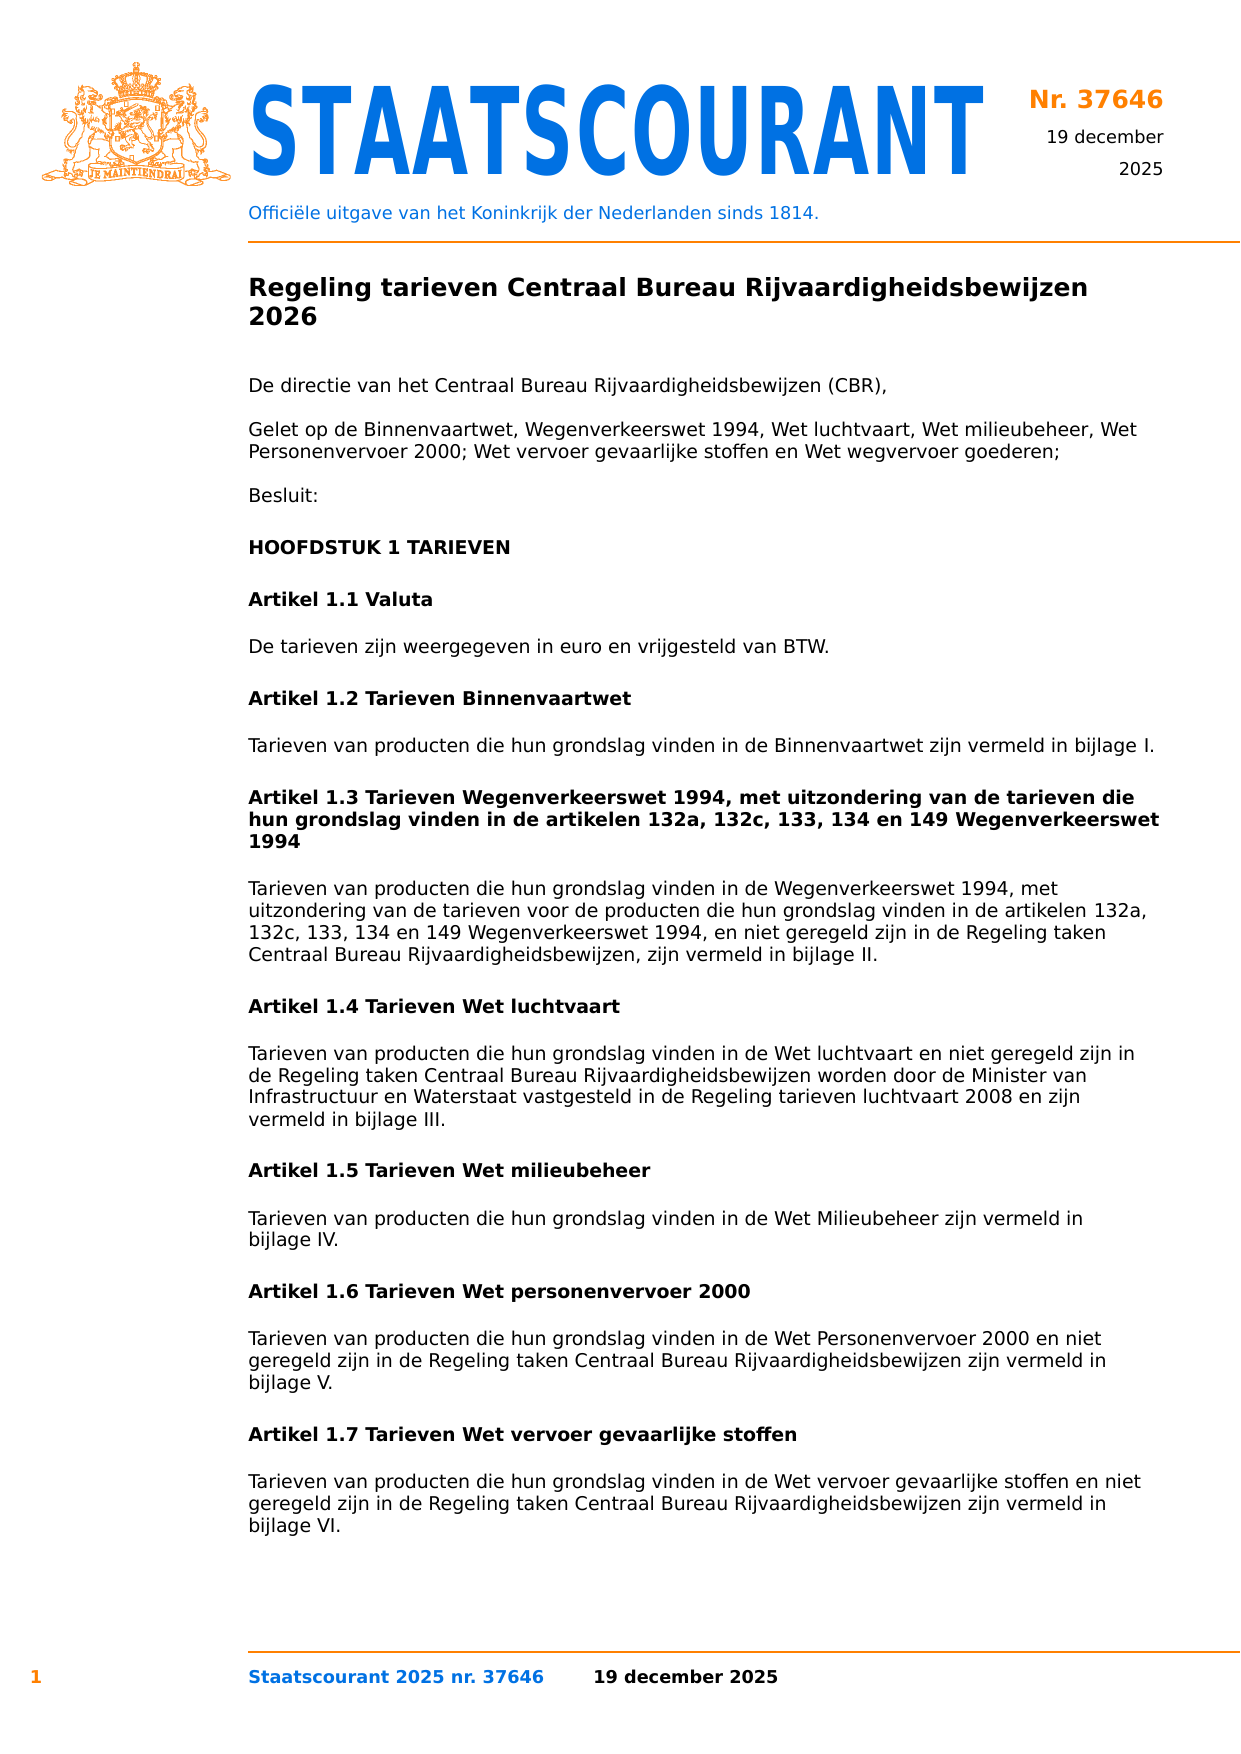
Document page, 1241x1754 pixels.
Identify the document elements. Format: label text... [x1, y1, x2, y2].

picture [41, 62, 231, 186]
table_cell 19 december [998, 121, 1240, 153]
subtitle Artikel 1.7 Tarieven Wet vervoer gevaarlijke stoffen [248, 1424, 1163, 1446]
text Tarieven van producten die hun grondslag vinden in de Wet Personenvervoer 2000 en niet geregeld zijn in de Regeling taken Centraal Bureau Rijvaardigheidsbewijzen zijn vermeld in bijlage V. [248, 1328, 1163, 1394]
table_header Nr. 37646 [998, 62, 1240, 121]
subtitle Artikel 1.5 Tarieven Wet milieubeheer [248, 1160, 1163, 1182]
table_cell 2025 [998, 153, 1240, 203]
subtitle Artikel 1.1 Valuta [248, 589, 1163, 611]
subtitle Artikel 1.4 Tarieven Wet luchtvaart [248, 996, 1163, 1017]
text Tarieven van producten die hun grondslag vinden in de Wegenverkeerswet 1994, met uitzondering van de tarieven voor de producten die hun grondslag vinden in de artikelen 132a, 132c, 133, 134 en 149 Wegenverkeerswet 1994, en niet geregeld zijn in de Regeling taken Centraal Bureau Rijvaardigheidsbewijzen, zijn vermeld in bijlage II. [248, 878, 1163, 966]
text Gelet op de Binnenvaartwet, Wegenverkeerswet 1994, Wet luchtvaart, Wet milieubeheer, Wet Personenvervoer 2000; Wet vervoer gevaarlijke stoffen en Wet wegvervoer goederen; [248, 419, 1163, 463]
text De directie van het Centraal Bureau Rijvaardigheidsbewijzen (CBR), [248, 375, 1163, 397]
text Tarieven van producten die hun grondslag vinden in de Binnenvaartwet zijn vermeld in bijlage I. [248, 735, 1163, 757]
subtitle Artikel 1.6 Tarieven Wet personenvervoer 2000 [248, 1281, 1163, 1303]
text Tarieven van producten die hun grondslag vinden in de Wet vervoer gevaarlijke stoffen en niet geregeld zijn in de Regeling taken Centraal Bureau Rijvaardigheidsbewijzen zijn vermeld in bijlage VI. [248, 1471, 1163, 1537]
text De tarieven zijn weergegeven in euro en vrijgesteld van BTW. [248, 636, 1163, 658]
text Tarieven van producten die hun grondslag vinden in de Wet luchtvaart en niet geregeld zijn in de Regeling taken Centraal Bureau Rijvaardigheidsbewijzen worden door de Minister van Infrastructuur en Waterstaat vastgesteld in de Regeling tarieven luchtvaart 2008 en zijn vermeld in bijlage III. [248, 1042, 1163, 1130]
subtitle HOOFDSTUK 1 TARIEVEN [248, 537, 1163, 559]
table_cell Officiële uitgave van het Koninkrijk der Nederlanden sinds 1814. [248, 203, 1240, 241]
subtitle Regeling tarieven Centraal Bureau Rijvaardigheidsbewijzen 2026 [248, 273, 1163, 331]
table_header [25, 62, 248, 241]
table_header STAATSCOURANT [248, 62, 998, 203]
subtitle Artikel 1.2 Tarieven Binnenvaartwet [248, 688, 1163, 710]
subtitle Artikel 1.3 Tarieven Wegenverkeerswet 1994, met uitzondering van de tarieven die hun grondslag vinden in de artikelen 132a, 132c, 133, 134 en 149 Wegenverkeerswet 1994 [248, 787, 1163, 853]
text Besluit: [248, 485, 1163, 507]
text Tarieven van producten die hun grondslag vinden in de Wet Milieubeheer zijn vermeld in bijlage IV. [248, 1207, 1163, 1251]
